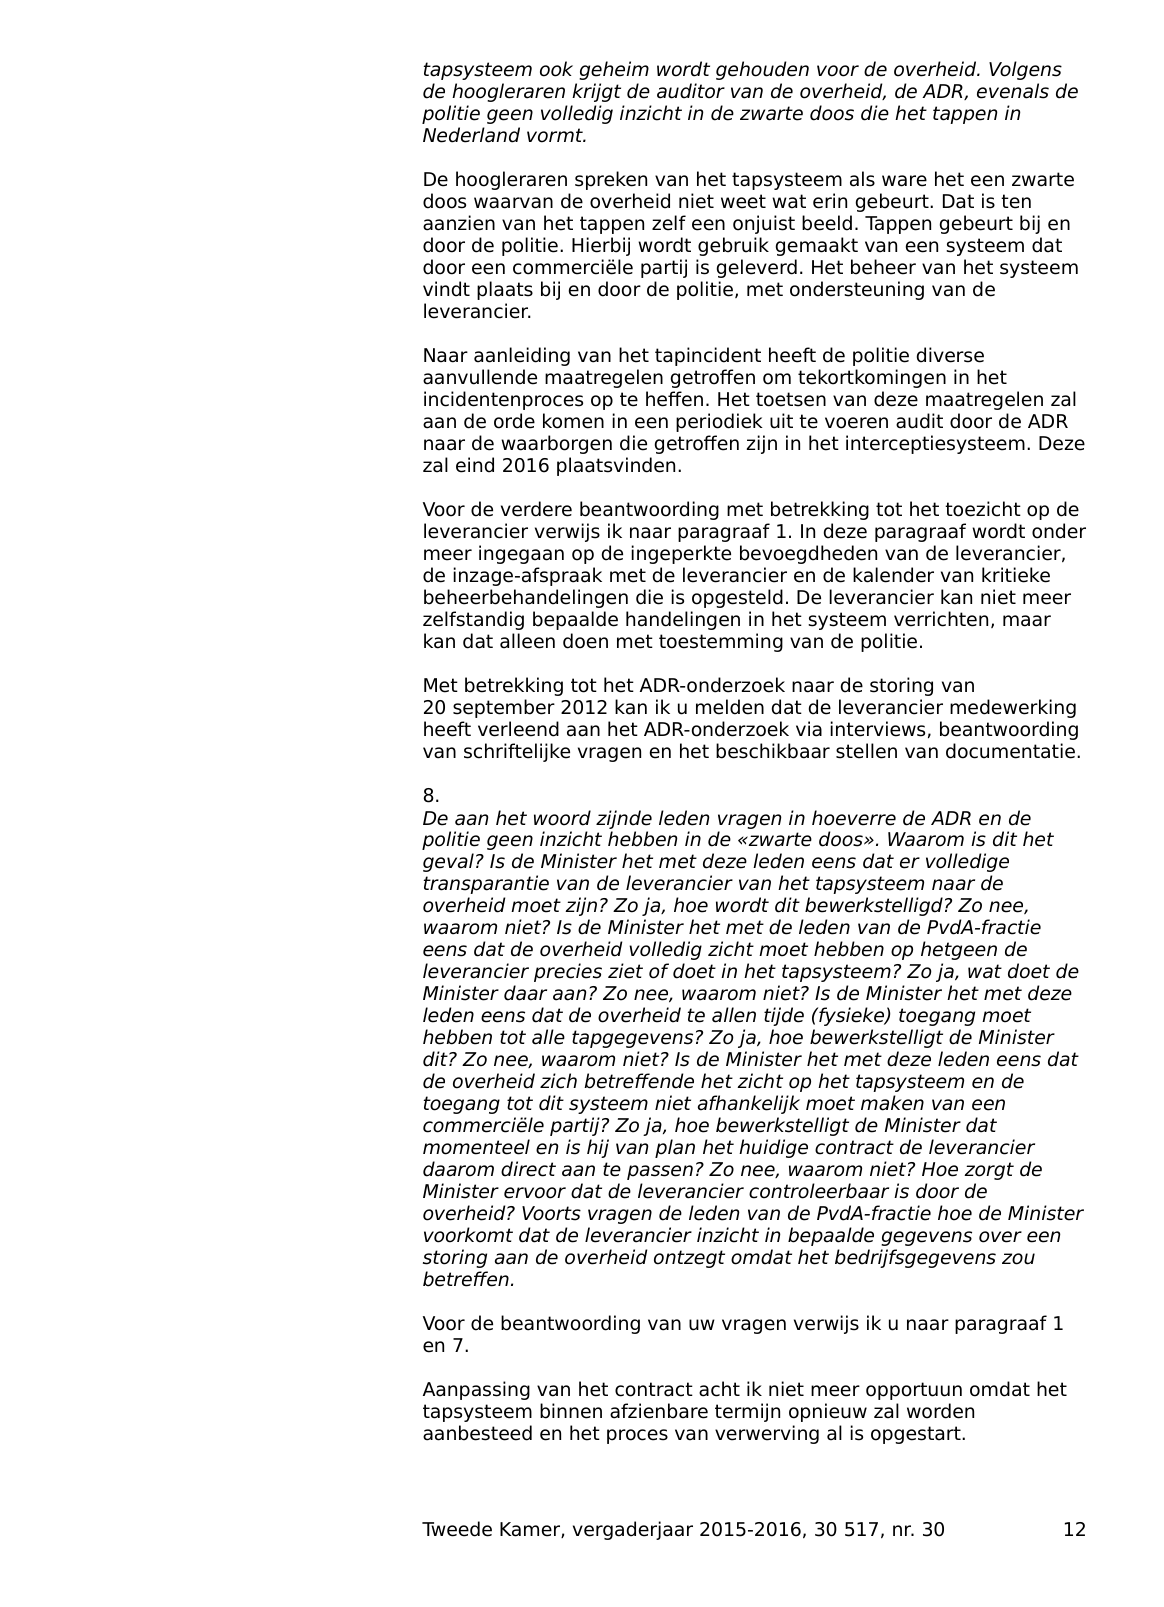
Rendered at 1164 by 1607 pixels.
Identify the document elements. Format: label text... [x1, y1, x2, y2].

text De aan het woord zijnde leden vragen in hoeverre de ADR en de politie geen inzicht hebben in de «zwarte doos». Waarom is dit het geval? Is de Minister het met deze leden eens dat er volledige transparantie van de leverancier van het tapsysteem naar de overheid moet zijn? Zo ja, hoe wordt dit bewerkstelligd? Zo nee, waarom niet? Is de Minister het met de leden van de PvdA-fractie eens dat de overheid volledig zicht moet hebben op hetgeen de leverancier precies ziet of doet in het tapsysteem? Zo ja, wat doet de Minister daar aan? Zo nee, waarom niet? Is de Minister het met deze leden eens dat de overheid te allen tijde (fysieke) toegang moet hebben tot alle tapgegevens? Zo ja, hoe bewerkstelligt de Minister dit? Zo nee, waarom niet? Is de Minister het met deze leden eens dat de overheid zich betreffende het zicht op het tapsysteem en de toegang tot dit systeem niet afhankelijk moet maken van een commerciële partij? Zo ja, hoe bewerkstelligt de Minister dat momenteel en is hij van plan het huidige contract de leverancier daarom direct aan te passen? Zo nee, waarom niet? Hoe zorgt de Minister ervoor dat de leverancier controleerbaar is door de overheid? Voorts vragen de leden van de PvdA-fractie hoe de Minister voorkomt dat de leverancier inzicht in bepaalde gegevens over een storing aan de overheid ontzegt omdat het bedrijfsgegevens zou betreffen. [422, 807, 1087, 1291]
text Voor de verdere beantwoording met betrekking tot het toezicht op de leverancier verwijs ik naar paragraaf 1. In deze paragraaf wordt onder meer ingegaan op de ingeperkte bevoegdheden van de leverancier, de inzage-afspraak met de leverancier en de kalender van kritieke beheerbehandelingen die is opgesteld. De leverancier kan niet meer zelfstandig bepaalde handelingen in het systeem verrichten, maar kan dat alleen doen met toestemming van de politie. [422, 499, 1087, 653]
text Voor de beantwoording van uw vragen verwijs ik u naar paragraaf 1 en 7. [422, 1313, 1087, 1357]
text Met betrekking tot het ADR-onderzoek naar de storing van 20 september 2012 kan ik u melden dat de leverancier medewerking heeft verleend aan het ADR-onderzoek via interviews, beantwoording van schriftelijke vragen en het beschikbaar stellen van documentatie. [422, 675, 1087, 763]
text 8. [422, 785, 1087, 807]
text Aanpassing van het contract acht ik niet meer opportuun omdat het tapsysteem binnen afzienbare termijn opnieuw zal worden aanbesteed en het proces van verwerving al is opgestart. [422, 1379, 1087, 1445]
text De hoogleraren spreken van het tapsysteem als ware het een zwarte doos waarvan de overheid niet weet wat erin gebeurt. Dat is ten aanzien van het tappen zelf een onjuist beeld. Tappen gebeurt bij en door de politie. Hierbij wordt gebruik gemaakt van een systeem dat door een commerciële partij is geleverd. Het beheer van het systeem vindt plaats bij en door de politie, met ondersteuning van de leverancier. [422, 169, 1087, 323]
text Naar aanleiding van het tapincident heeft de politie diverse aanvullende maatregelen getroffen om tekortkomingen in het incidentenproces op te heffen. Het toetsen van deze maatregelen zal aan de orde komen in een periodiek uit te voeren audit door de ADR naar de waarborgen die getroffen zijn in het interceptiesysteem. Deze zal eind 2016 plaatsvinden. [422, 345, 1087, 477]
text tapsysteem ook geheim wordt gehouden voor de overheid. Volgens de hoogleraren krijgt de auditor van de overheid, de ADR, evenals de politie geen volledig inzicht in de zwarte doos die het tappen in Nederland vormt. [422, 59, 1087, 147]
